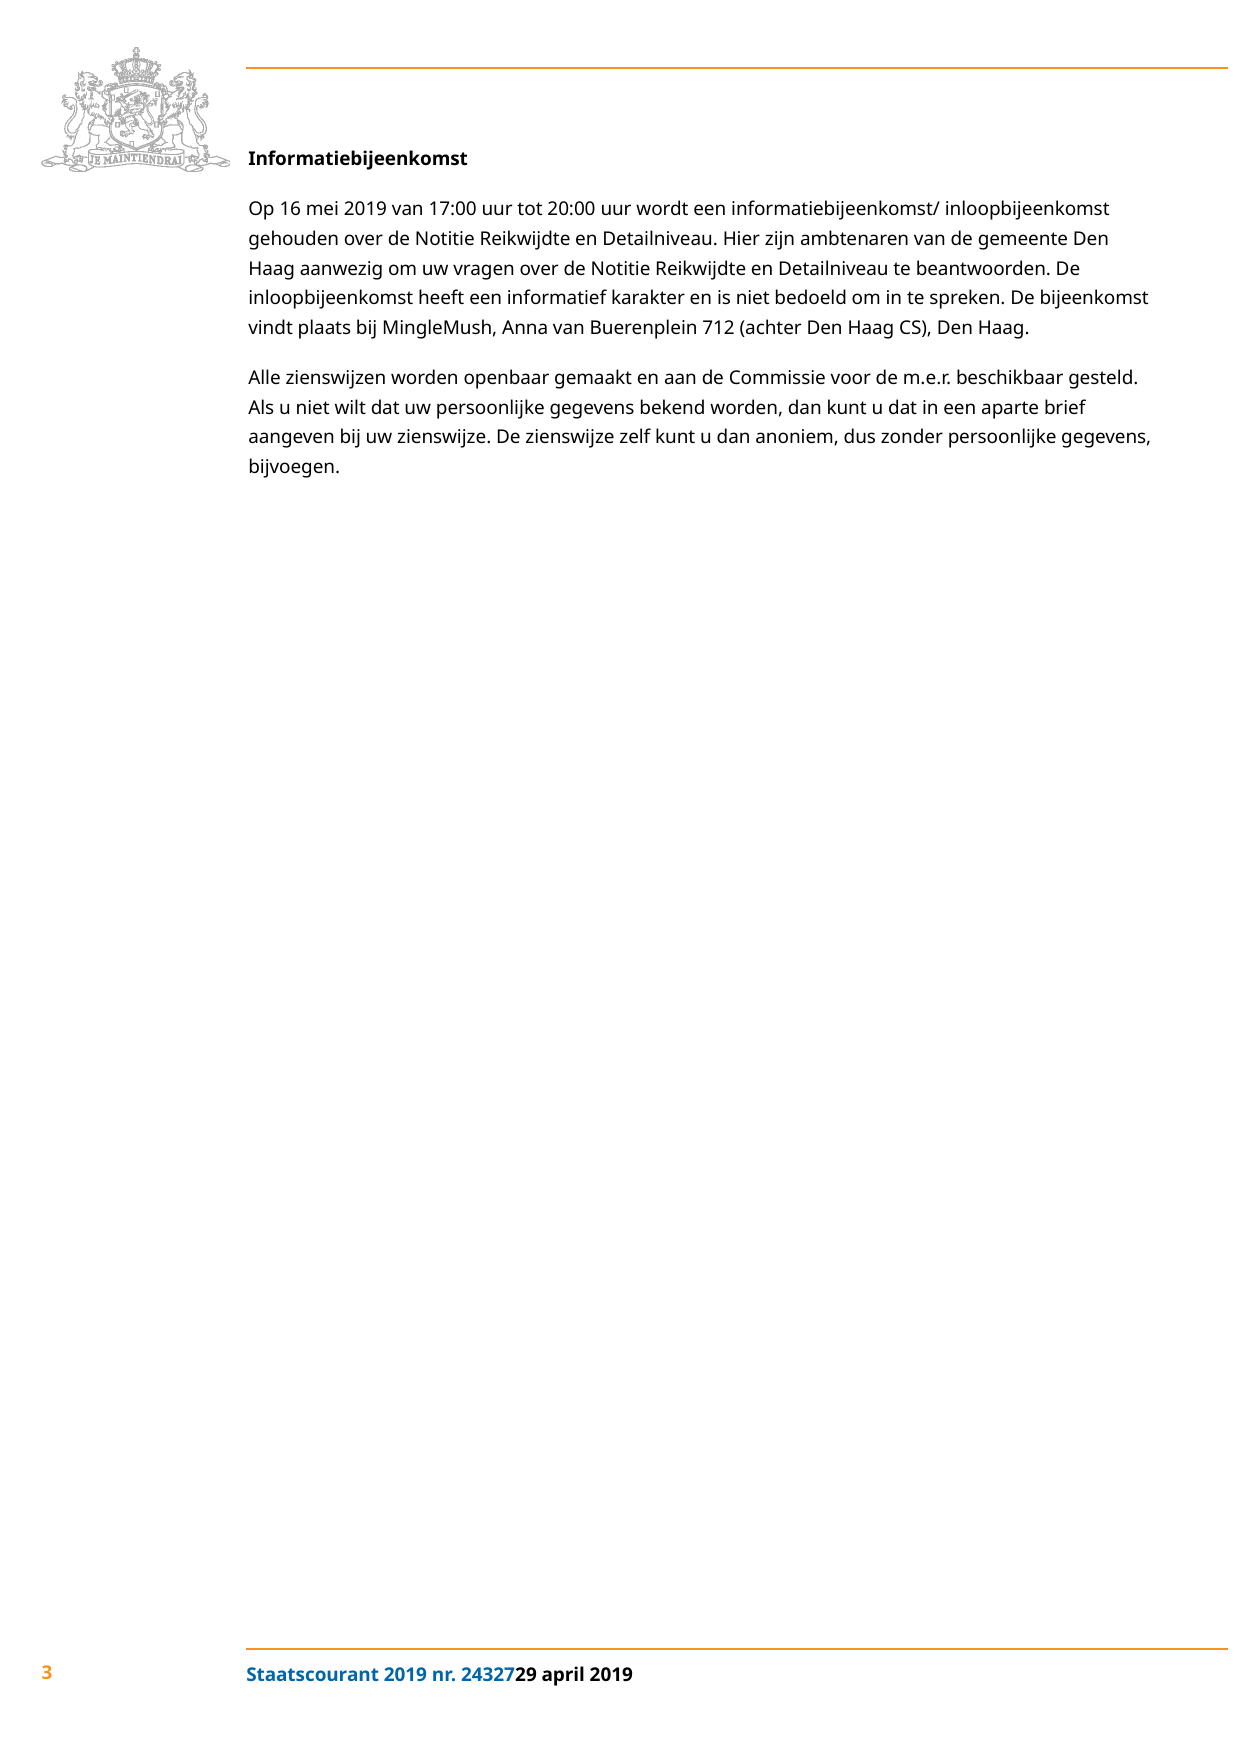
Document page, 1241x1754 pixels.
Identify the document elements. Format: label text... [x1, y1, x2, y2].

text Op 16 mei 2019 van 17:00 uur tot 20:00 uur wordt een informatiebijeenkomst/ inloopbijeenkomst gehouden over de Notitie Reikwijdte en Detailniveau. Hier zijn ambtenaren van de gemeente Den Haag aanwezig om uw vragen over de Notitie Reikwijdte en Detailniveau te beantwoorden. De inloopbijeenkomst heeft een informatief karakter en is niet bedoeld om in te spreken. De bijeenkomst vindt plaats bij MingleMush, Anna van Buerenplein 712 (achter Den Haag CS), Den Haag. [248, 196, 1152, 340]
text Informatiebijeenkomst [248, 145, 1152, 171]
picture [41, 47, 231, 172]
text Alle zienswijzen worden openbaar gemaakt en aan de Commissie voor de m.e.r. beschikbaar gesteld. Als u niet wilt dat uw persoonlijke gegevens bekend worden, dan kunt u dat in een aparte brief aangeven bij uw zienswijze. De zienswijze zelf kunt u dan anoniem, dus zonder persoonlijke gegevens, bijvoegen. [248, 364, 1152, 479]
